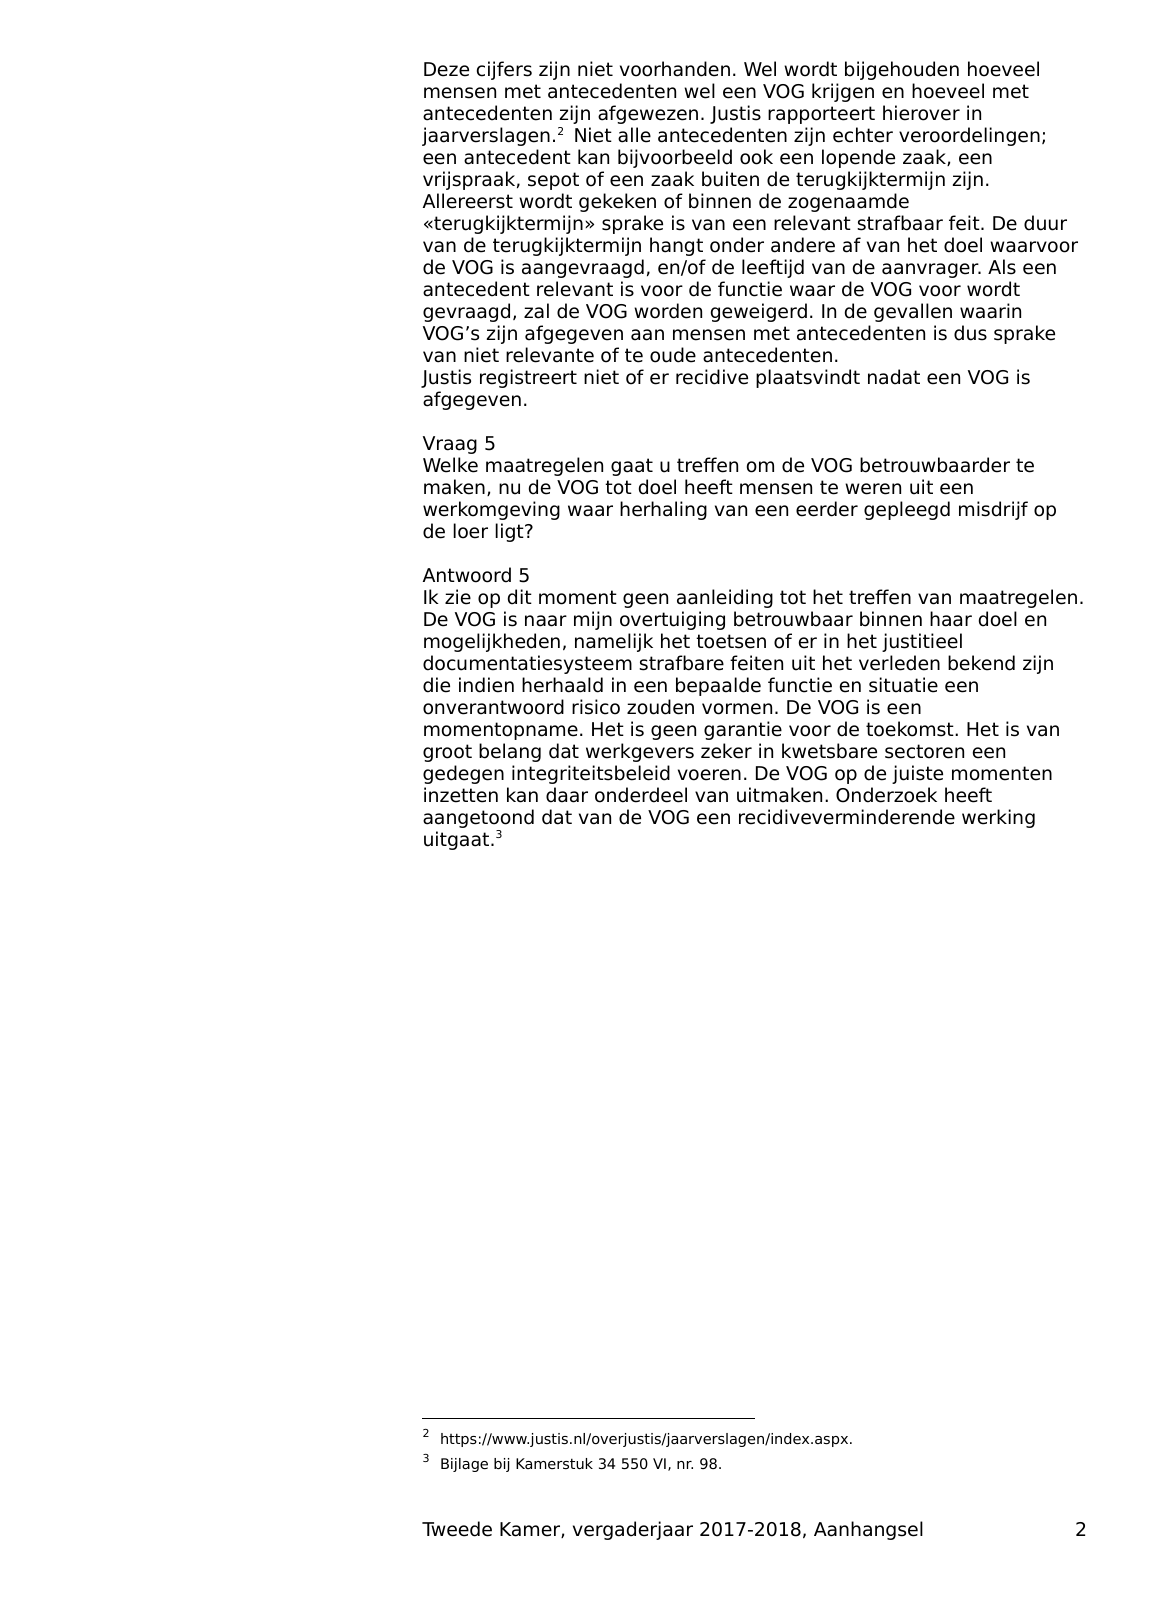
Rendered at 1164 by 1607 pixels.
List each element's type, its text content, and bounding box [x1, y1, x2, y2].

text Antwoord 5 [422, 565, 1087, 587]
text Ik zie op dit moment geen aanleiding tot het treffen van maatregelen. De VOG is naar mijn overtuiging betrouwbaar binnen haar doel en mogelijkheden, namelijk het toetsen of er in het justitieel documentatiesysteem strafbare feiten uit het verleden bekend zijn die indien herhaald in een bepaalde functie en situatie een onverantwoord risico zouden vormen. De VOG is een momentopname. Het is geen garantie voor de toekomst. Het is van groot belang dat werkgevers zeker in kwetsbare sectoren een gedegen integriteitsbeleid voeren. De VOG op de juiste momenten inzetten kan daar onderdeel van uitmaken. Onderzoek heeft aangetoond dat van de VOG een recidiveverminderende werking uitgaat. [422, 587, 1087, 851]
text Bijlage bij Kamerstuk 34 550 VI, nr. 98. [422, 1452, 1087, 1474]
text Deze cijfers zijn niet voorhanden. Wel wordt bijgehouden hoeveel mensen met antecedenten wel een VOG krijgen en hoeveel met antecedenten zijn afgewezen. Justis rapporteert hierover in jaarverslagen. Niet alle antecedenten zijn echter veroordelingen; een antecedent kan bijvoorbeeld ook een lopende zaak, een vrijspraak, sepot of een zaak buiten de terugkijktermijn zijn. [422, 59, 1087, 191]
text Allereerst wordt gekeken of binnen de zogenaamde «terugkijktermijn» sprake is van een relevant strafbaar feit. De duur van de terugkijktermijn hangt onder andere af van het doel waarvoor de VOG is aangevraagd, en/of de leeftijd van de aanvrager. Als een antecedent relevant is voor de functie waar de VOG voor wordt gevraagd, zal de VOG worden geweigerd. In de gevallen waarin VOG’s zijn afgegeven aan mensen met antecedenten is dus sprake van niet relevante of te oude antecedenten. [422, 191, 1087, 367]
text Vraag 5 [422, 433, 1087, 455]
text Justis registreert niet of er recidive plaatsvindt nadat een VOG is afgegeven. [422, 367, 1087, 411]
text https://www.justis.nl/overjustis/jaarverslagen/index.aspx. [422, 1427, 1087, 1449]
text Welke maatregelen gaat u treffen om de VOG betrouwbaarder te maken, nu de VOG tot doel heeft mensen te weren uit een werkomgeving waar herhaling van een eerder gepleegd misdrijf op de loer ligt? [422, 455, 1087, 543]
